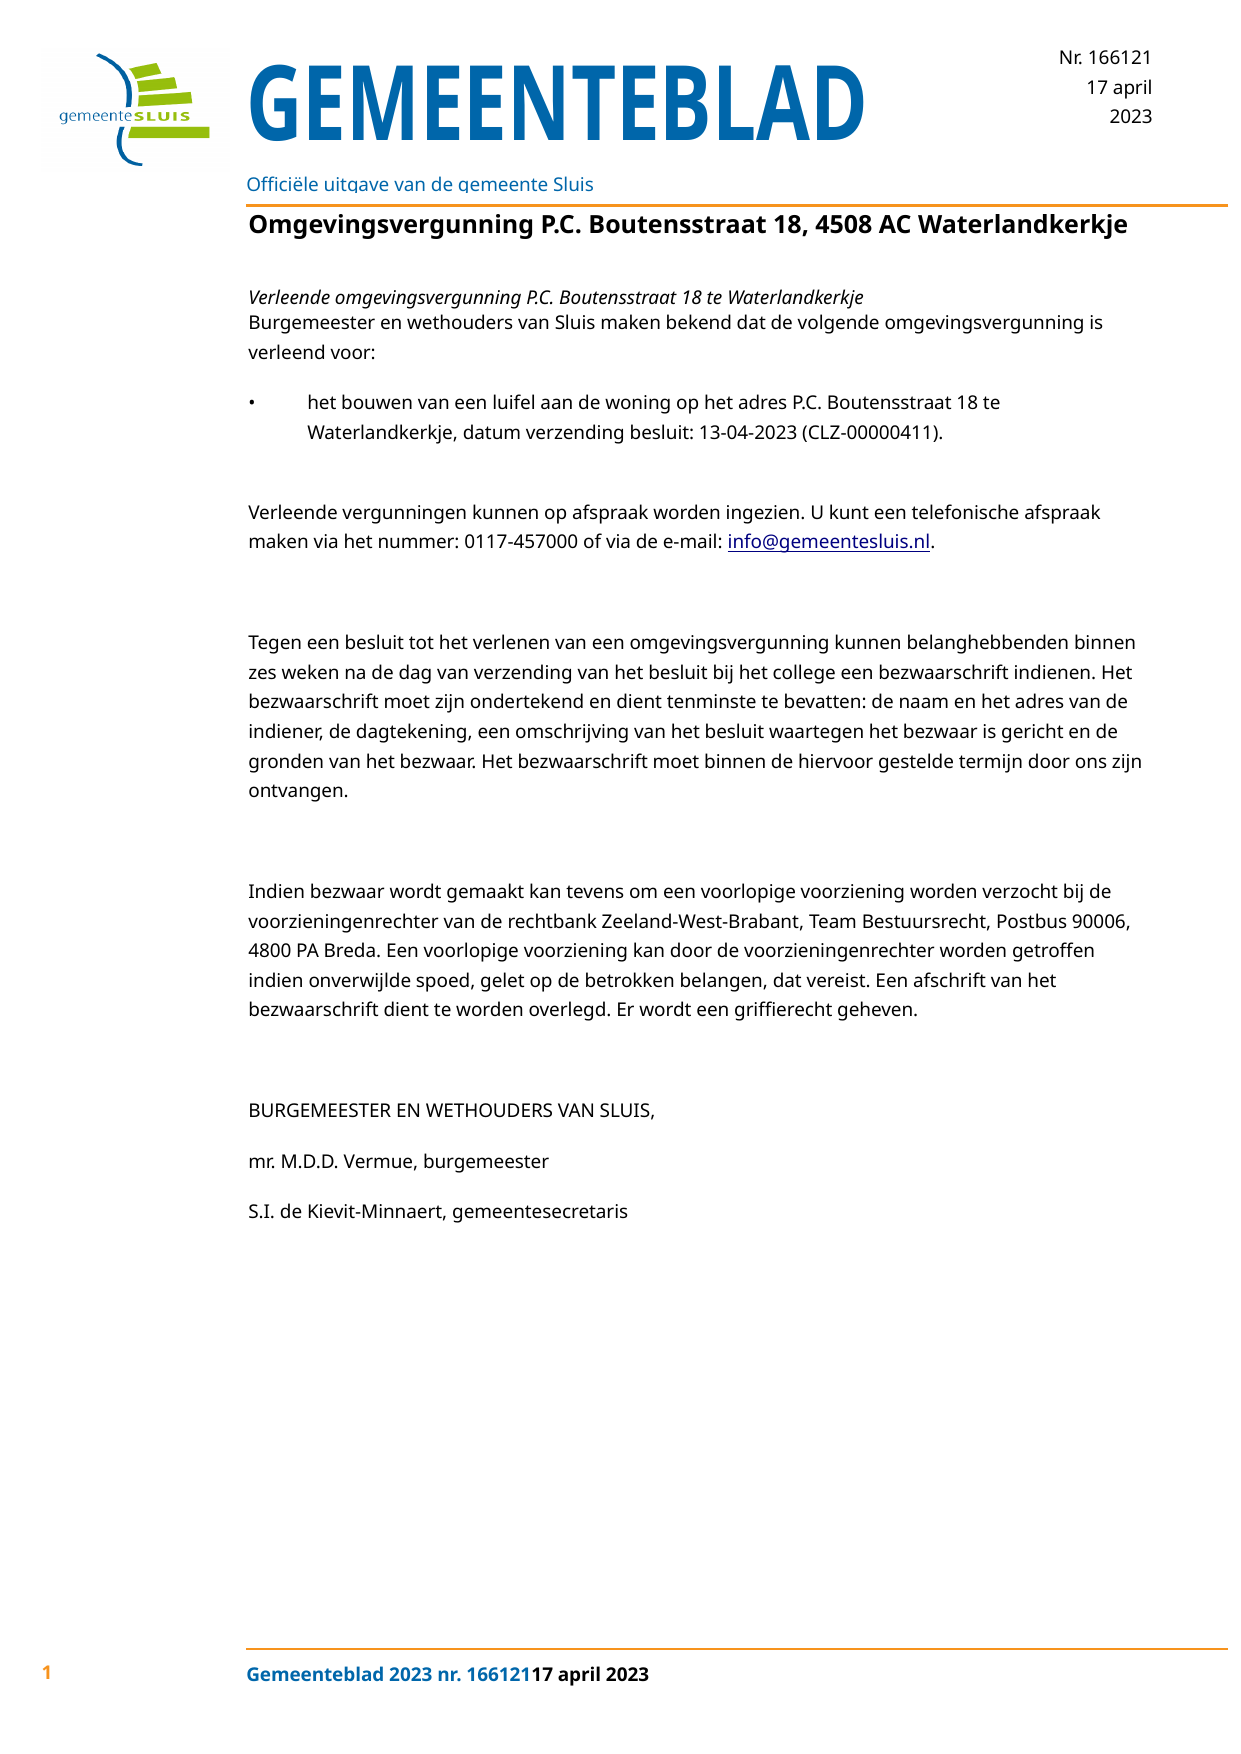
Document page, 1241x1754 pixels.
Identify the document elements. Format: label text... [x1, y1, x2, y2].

text BURGEMEESTER EN WETHOUDERS VAN SLUIS, [248, 1097, 1152, 1123]
text Burgemeester en wethouders van Sluis maken bekend dat de volgende omgevingsvergunning is verleend voor: [248, 309, 1152, 365]
text Verleende vergunningen kunnen op afspraak worden ingezien. U kunt een telefonische afspraak maken via het nummer: 0117-457000 of via de e-mail: info@gemeentesluis.nl. [248, 499, 1152, 554]
list het bouwen van een luifel aan de woning op het adres P.C. Boutensstraat 18 te Waterlandkerkje, datum verzending besluit: 13-04-2023 (CLZ-00000411). [248, 389, 1152, 445]
picture [41, 47, 231, 172]
text Tegen een besluit tot het verlenen van een omgevingsvergunning kunnen belanghebbenden binnen zes weken na de dag van verzending van het besluit bij het college een bezwaarschrift indienen. Het bezwaarschrift moet zijn ondertekend en dient tenminste te bevatten: de naam en het adres van de indiener, de dagtekening, een omschrijving van het besluit waartegen het bezwaar is gericht en de gronden van het bezwaar. Het bezwaarschrift moet binnen de hiervoor gestelde termijn door ons zijn ontvangen. [248, 629, 1152, 803]
text mr. M.D.D. Vermue, burgemeester [248, 1148, 1152, 1174]
text Omgevingsvergunning P.C. Boutensstraat 18, 4508 AC Waterlandkerkje [248, 207, 1152, 241]
text Indien bezwaar wordt gemaakt kan tevens om een voorlopige voorziening worden verzocht bij de voorzieningenrechter van de rechtbank Zeeland-West-Brabant, Team Bestuursrecht, Postbus 90006, 4800 PA Breda. Een voorlopige voorziening kan door de voorzieningenrechter worden getroffen indien onverwijlde spoed, gelet op de betrokken belangen, dat vereist. Een afschrift van het bezwaarschrift dient te worden overlegd. Er wordt een griffierecht geheven. [248, 878, 1152, 1022]
text S.I. de Kievit-Minnaert, gemeentesecretaris [248, 1198, 1152, 1224]
text Verleende omgevingsvergunning P.C. Boutensstraat 18 te Waterlandkerkje [248, 284, 1152, 309]
